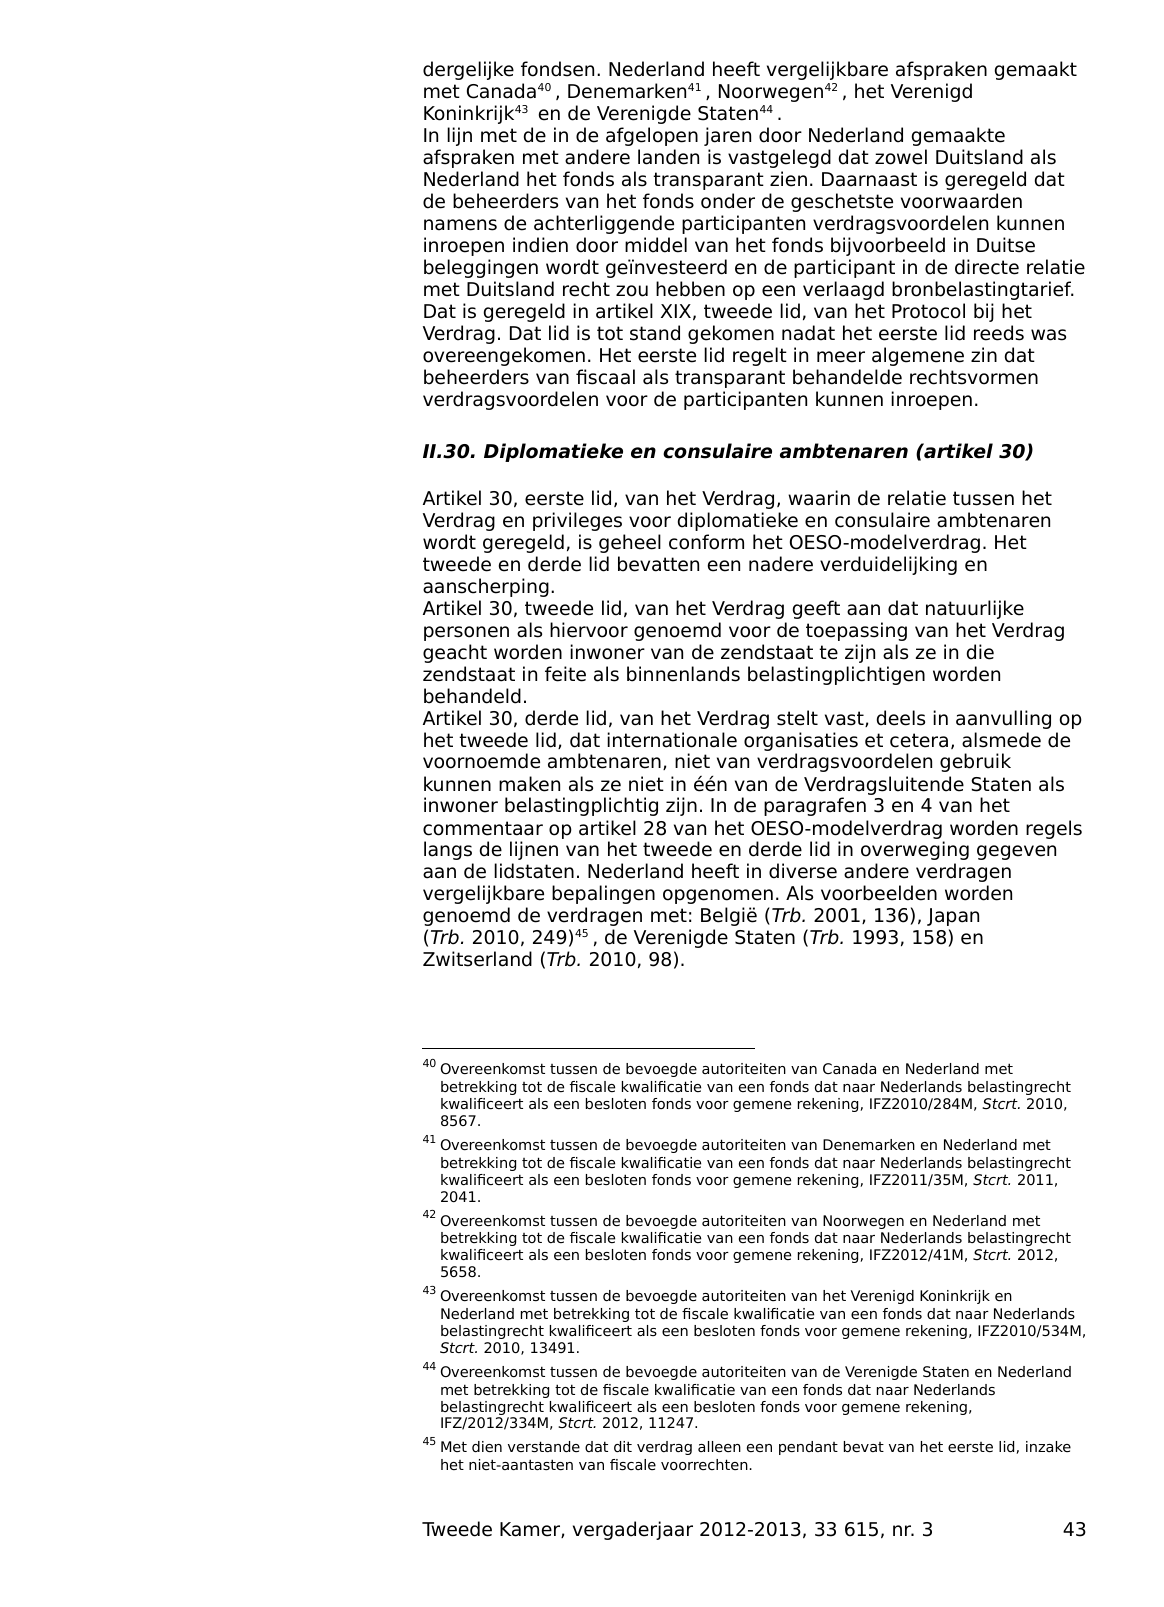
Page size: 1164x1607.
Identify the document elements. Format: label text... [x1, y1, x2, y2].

text Overeenkomst tussen de bevoegde autoriteiten van Canada en Nederland met betrekking tot de fiscale kwalificatie van een fonds dat naar Nederlands belastingrecht kwalificeert als een besloten fonds voor gemene rekening, IFZ2010/284M, Stcrt. 2010, 8567. [422, 1057, 1087, 1130]
text Overeenkomst tussen de bevoegde autoriteiten van Noorwegen en Nederland met betrekking tot de fiscale kwalificatie van een fonds dat naar Nederlands belastingrecht kwalificeert als een besloten fonds voor gemene rekening, IFZ2012/41M, Stcrt. 2012, 5658. [422, 1208, 1087, 1281]
text Artikel 30, tweede lid, van het Verdrag geeft aan dat natuurlijke personen als hiervoor genoemd voor de toepassing van het Verdrag geacht worden inwoner van de zendstaat te zijn als ze in die zendstaat in feite als binnenlands belastingplichtigen worden behandeld. [422, 598, 1087, 707]
text Overeenkomst tussen de bevoegde autoriteiten van het Verenigd Koninkrijk en Nederland met betrekking tot de fiscale kwalificatie van een fonds dat naar Nederlands belastingrecht kwalificeert als een besloten fonds voor gemene rekening, IFZ2010/534M, Stcrt. 2010, 13491. [422, 1284, 1087, 1357]
text dergelijke fondsen. Nederland heeft vergelijkbare afspraken gemaakt met Canada, Denemarken, Noorwegen, het Verenigd Koninkrijk en de Verenigde Staten. [422, 59, 1087, 125]
text Artikel 30, eerste lid, van het Verdrag, waarin de relatie tussen het Verdrag en privileges voor diplomatieke en consulaire ambtenaren wordt geregeld, is geheel conform het OESO-modelverdrag. Het tweede en derde lid bevatten een nadere verduidelijking en aanscherping. [422, 488, 1087, 598]
subtitle II.30. Diplomatieke en consulaire ambtenaren (artikel 30) [422, 441, 1087, 463]
text Overeenkomst tussen de bevoegde autoriteiten van de Verenigde Staten en Nederland met betrekking tot de fiscale kwalificatie van een fonds dat naar Nederlands belastingrecht kwalificeert als een besloten fonds voor gemene rekening, IFZ/2012/334M, Stcrt. 2012, 11247. [422, 1360, 1087, 1432]
text Met dien verstande dat dit verdrag alleen een pendant bevat van het eerste lid, inzake het niet-aantasten van fiscale voorrechten. [422, 1435, 1087, 1474]
text Artikel 30, derde lid, van het Verdrag stelt vast, deels in aanvulling op het tweede lid, dat internationale organisaties et cetera, alsmede de voornoemde ambtenaren, niet van verdragsvoordelen gebruik kunnen maken als ze niet in één van de Verdragsluitende Staten als inwoner belastingplichtig zijn. In de paragrafen 3 en 4 van het commentaar op artikel 28 van het OESO-modelverdrag worden regels langs de lijnen van het tweede en derde lid in overweging gegeven aan de lidstaten. Nederland heeft in diverse andere verdragen vergelijkbare bepalingen opgenomen. Als voorbeelden worden genoemd de verdragen met: België (Trb. 2001, 136), Japan (Trb. 2010, 249), de Verenigde Staten (Trb. 1993, 158) en Zwitserland (Trb. 2010, 98). [422, 707, 1087, 971]
text Overeenkomst tussen de bevoegde autoriteiten van Denemarken en Nederland met betrekking tot de fiscale kwalificatie van een fonds dat naar Nederlands belastingrecht kwalificeert als een besloten fonds voor gemene rekening, IFZ2011/35M, Stcrt. 2011, 2041. [422, 1133, 1087, 1206]
text In lijn met de in de afgelopen jaren door Nederland gemaakte afspraken met andere landen is vastgelegd dat zowel Duitsland als Nederland het fonds als transparant zien. Daarnaast is geregeld dat de beheerders van het fonds onder de geschetste voorwaarden namens de achterliggende participanten verdragsvoordelen kunnen inroepen indien door middel van het fonds bijvoorbeeld in Duitse beleggingen wordt geïnvesteerd en de participant in de directe relatie met Duitsland recht zou hebben op een verlaagd bronbelastingtarief. Dat is geregeld in artikel XIX, tweede lid, van het Protocol bij het Verdrag. Dat lid is tot stand gekomen nadat het eerste lid reeds was overeengekomen. Het eerste lid regelt in meer algemene zin dat beheerders van fiscaal als transparant behandelde rechtsvormen verdragsvoordelen voor de participanten kunnen inroepen. [422, 125, 1087, 411]
